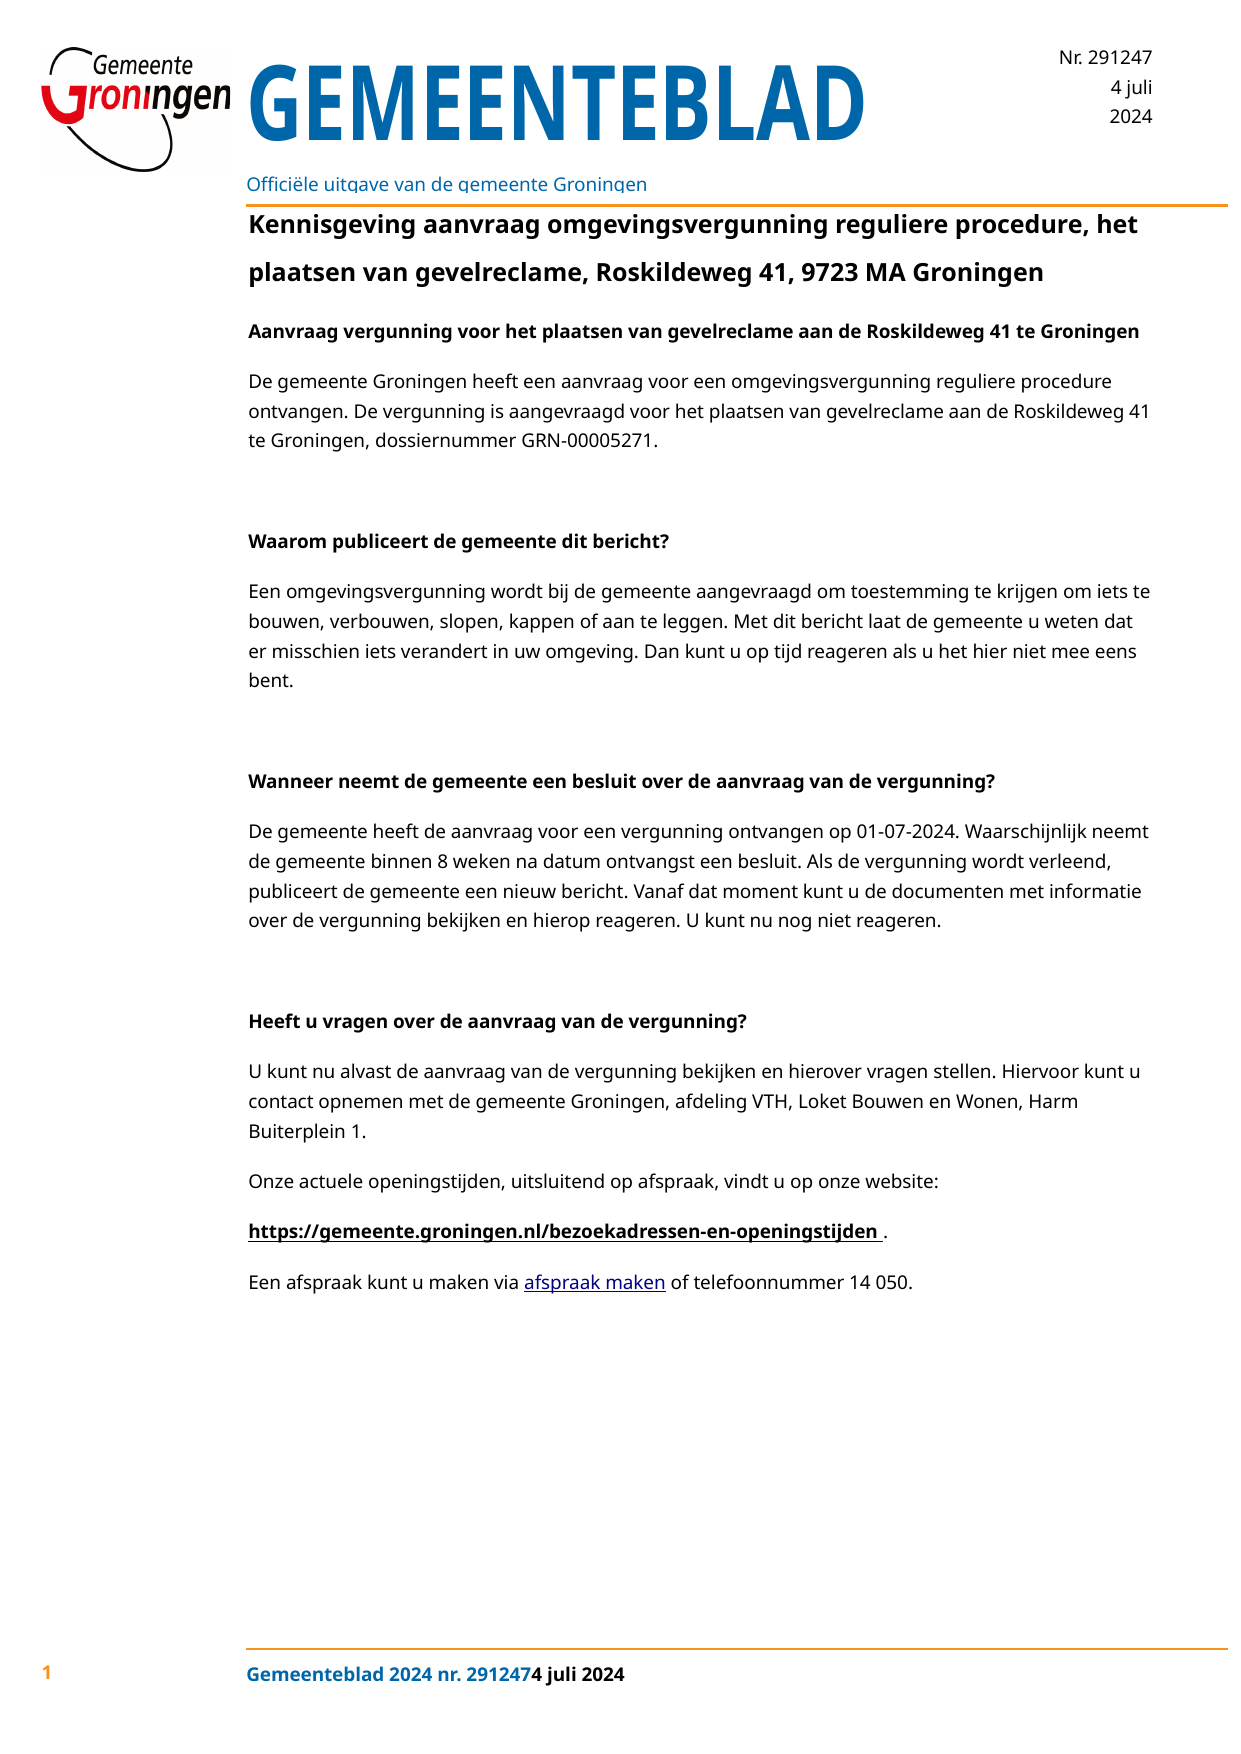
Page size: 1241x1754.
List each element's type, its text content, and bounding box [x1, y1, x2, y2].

text Kennisgeving aanvraag omgevingsvergunning reguliere procedure, het plaatsen van gevelreclame, Roskildeweg 41, 9723 MA Groningen [248, 207, 1152, 288]
text U kunt nu alvast de aanvraag van de vergunning bekijken en hierover vragen stellen. Hiervoor kunt u contact opnemen met de gemeente Groningen, afdeling VTH, Loket Bouwen en Wonen, Harm Buiterplein 1. [248, 1059, 1152, 1144]
text Wanneer neemt de gemeente een besluit over de aanvraag van de vergunning? [248, 768, 1152, 794]
text Een afspraak kunt u maken via afspraak maken of telefoonnummer 14 050. [248, 1269, 1152, 1295]
text Aanvraag vergunning voor het plaatsen van gevelreclame aan de Roskildeweg 41 te Groningen [248, 318, 1152, 344]
picture [41, 47, 231, 172]
text Heeft u vragen over de aanvraag van de vergunning? [248, 1008, 1152, 1034]
text De gemeente Groningen heeft een aanvraag voor een omgevingsvergunning reguliere procedure ontvangen. De vergunning is aangevraagd voor het plaatsen van gevelreclame aan de Roskildeweg 41 te Groningen, dossiernummer GRN-00005271. [248, 368, 1152, 453]
text https://gemeente.groningen.nl/bezoekadressen-en-openingstijden . [248, 1219, 1152, 1244]
text Waarom publiceert de gemeente dit bericht? [248, 528, 1152, 554]
text De gemeente heeft de aanvraag voor een vergunning ontvangen op 01-07-2024. Waarschijnlijk neemt de gemeente binnen 8 weken na datum ontvangst een besluit. Als de vergunning wordt verleend, publiceert de gemeente een nieuw bericht. Vanaf dat moment kunt u de documenten met informatie over de vergunning bekijken en hierop reageren. U kunt nu nog niet reageren. [248, 819, 1152, 933]
text Onze actuele openingstijden, uitsluitend op afspraak, vindt u op onze website: [248, 1168, 1152, 1194]
text Een omgevingsvergunning wordt bij de gemeente aangevraagd om toestemming te krijgen om iets te bouwen, verbouwen, slopen, kappen of aan te leggen. Met dit bericht laat de gemeente u weten dat er misschien iets verandert in uw omgeving. Dan kunt u op tijd reageren als u het hier niet mee eens bent. [248, 579, 1152, 693]
